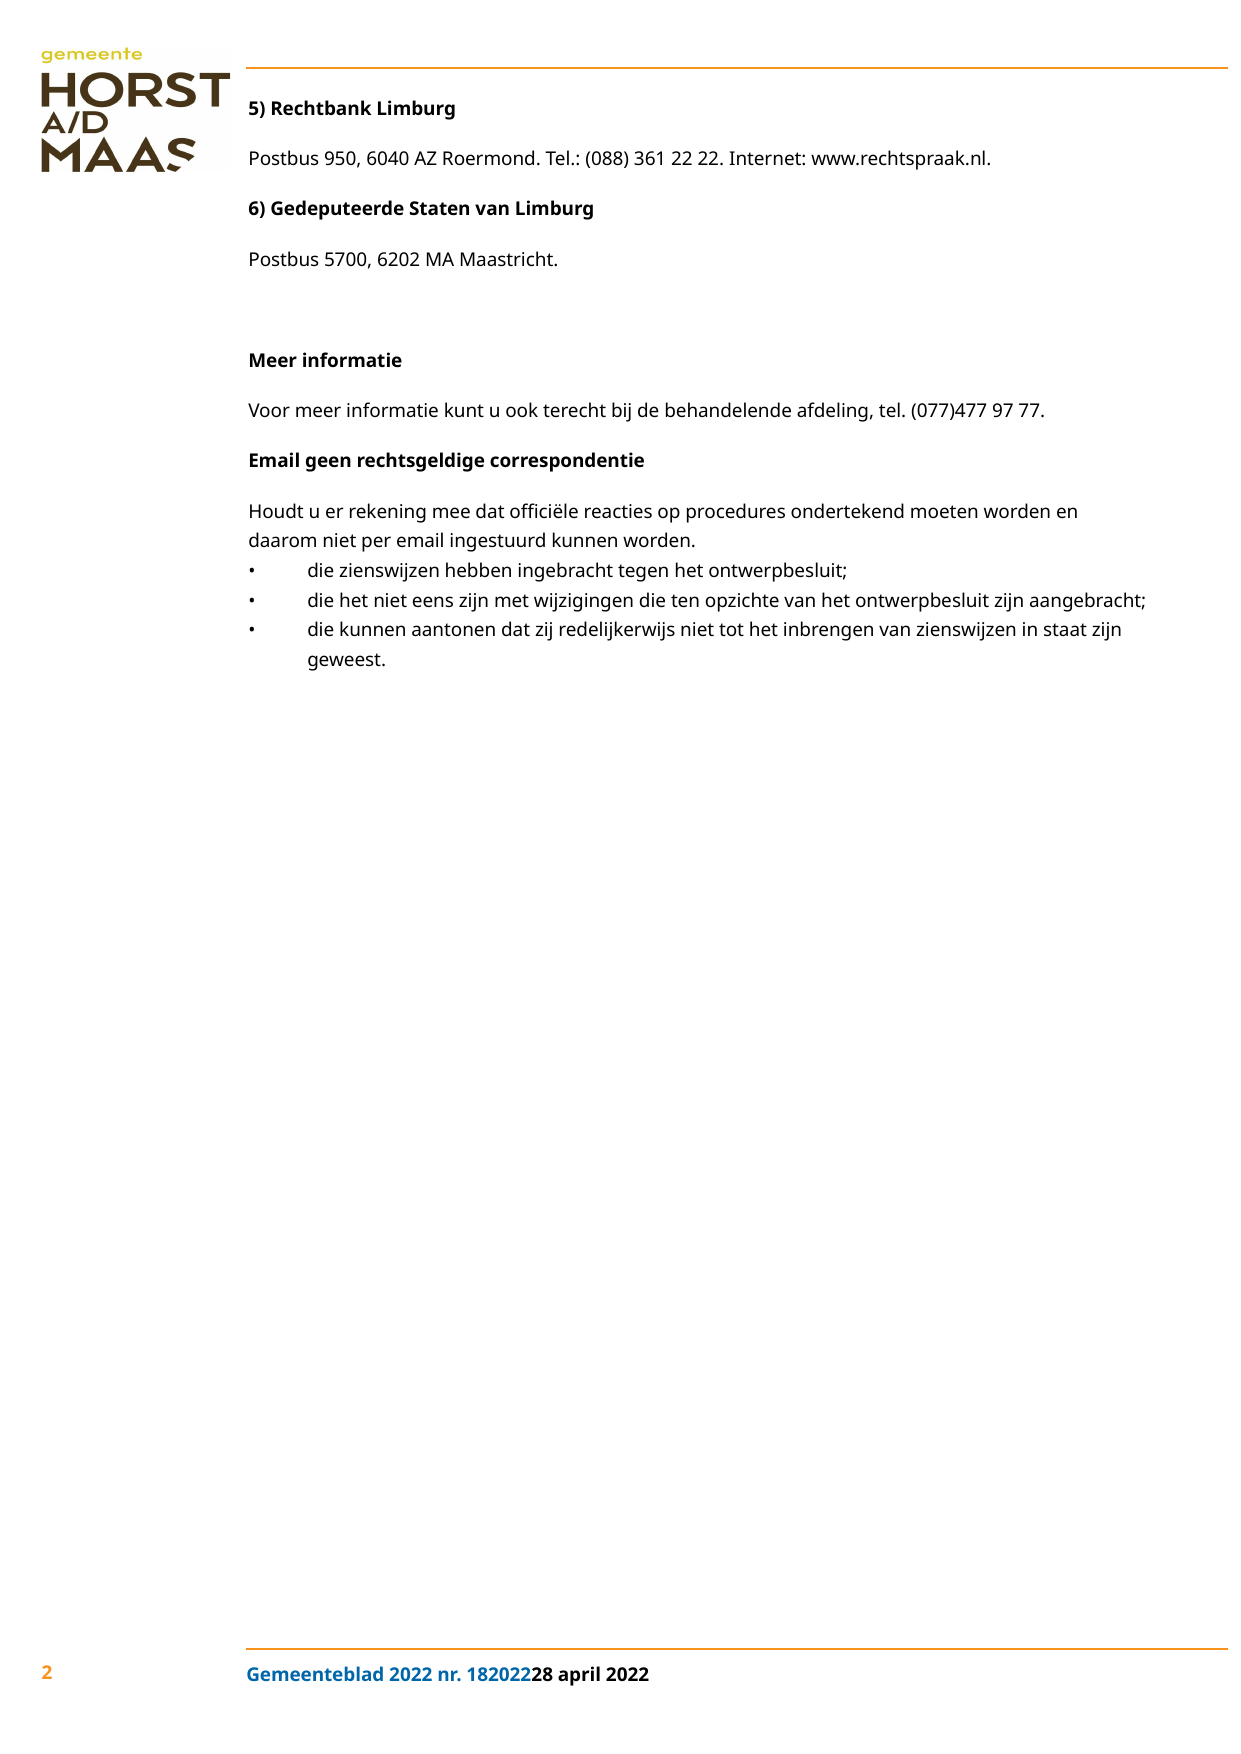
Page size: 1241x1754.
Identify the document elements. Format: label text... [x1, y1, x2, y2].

list die zienswijzen hebben ingebracht tegen het ontwerpbesluit; [248, 557, 1152, 583]
text 6) Gedeputeerde Staten van Limburg [248, 196, 1152, 221]
text Meer informatie [248, 347, 1152, 373]
picture [41, 47, 231, 172]
text Email geen rechtsgeldige correspondentie [248, 448, 1152, 473]
list die het niet eens zijn met wijzigingen die ten opzichte van het ontwerpbesluit zijn aangebracht; [248, 587, 1152, 613]
text Postbus 950, 6040 AZ Roermond. Tel.: (088) 361 22 22. Internet: www.rechtspraak.nl. [248, 145, 1152, 171]
text Houdt u er rekening mee dat officiële reacties op procedures ondertekend moeten worden en daarom niet per email ingestuurd kunnen worden. [248, 498, 1152, 553]
list die kunnen aantonen dat zij redelijkerwijs niet tot het inbrengen van zienswijzen in staat zijn geweest. [248, 616, 1152, 672]
text Postbus 5700, 6202 MA Maastricht. [248, 246, 1152, 272]
text Voor meer informatie kunt u ook terecht bij de behandelende afdeling, tel. (077)477 97 77. [248, 397, 1152, 423]
text 5) Rechtbank Limburg [248, 95, 1152, 121]
